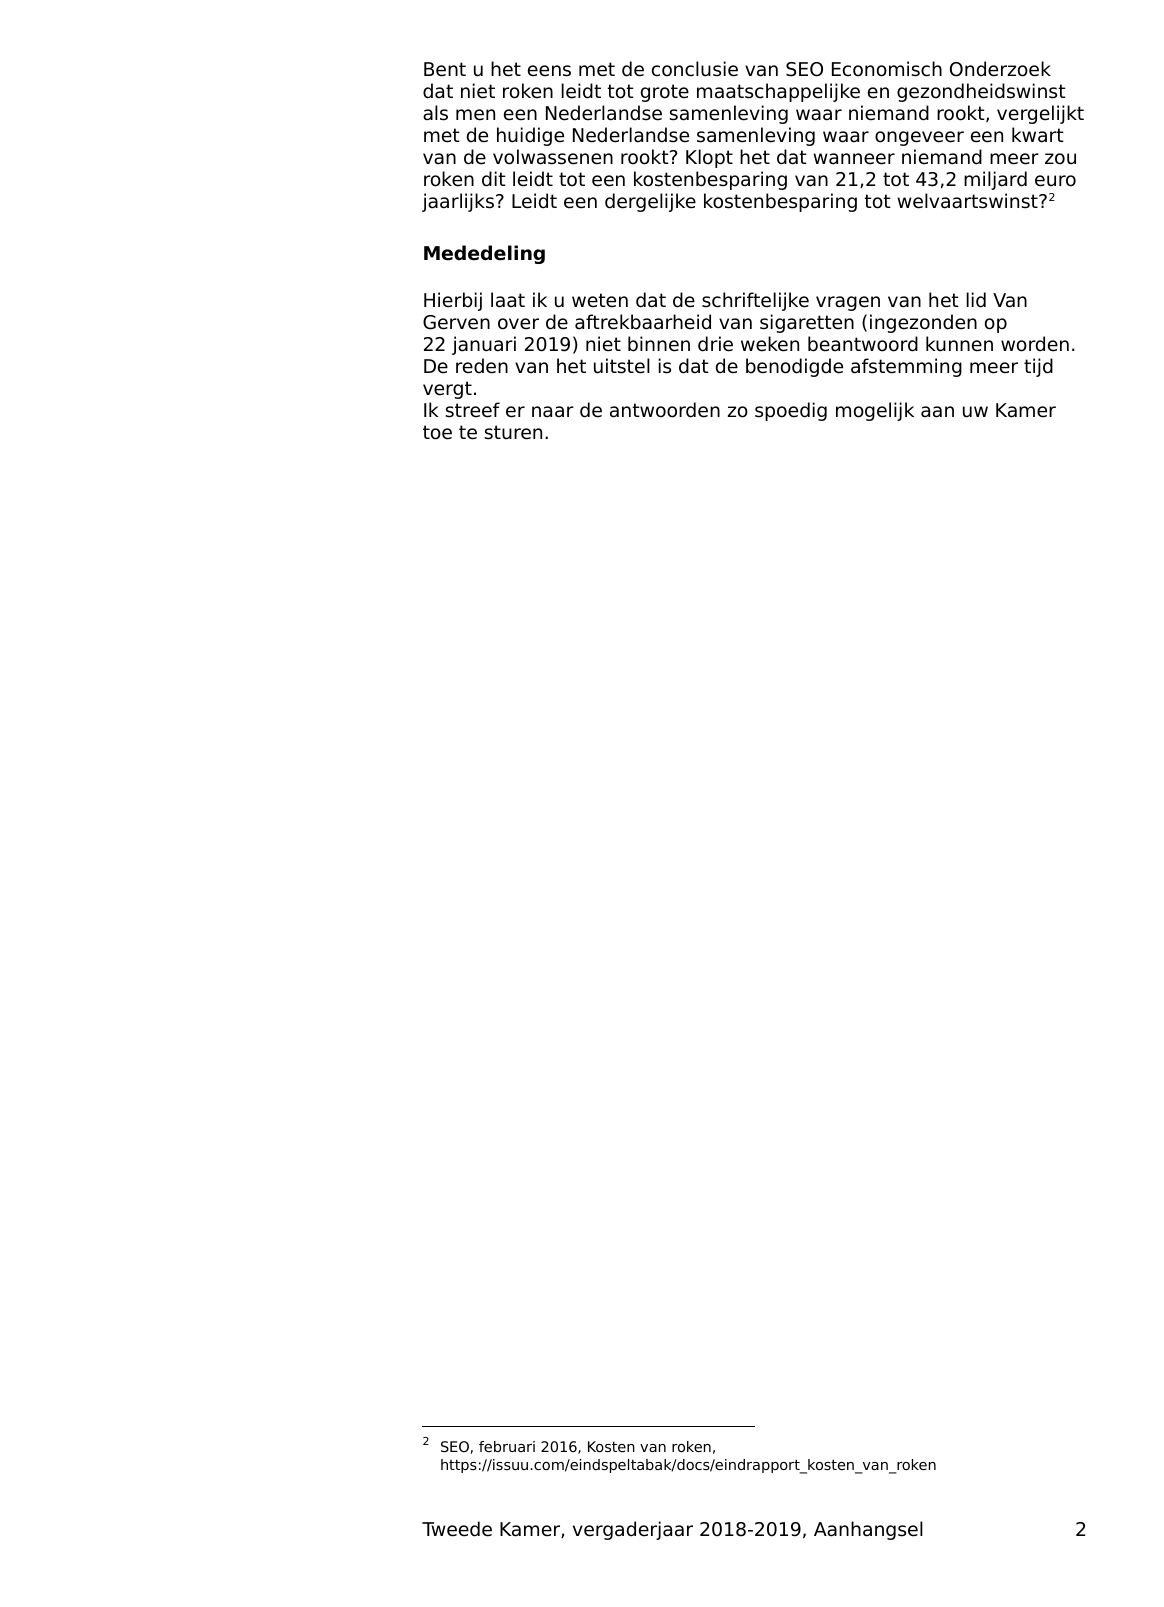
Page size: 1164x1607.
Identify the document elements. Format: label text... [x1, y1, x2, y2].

text Hierbij laat ik u weten dat de schriftelijke vragen van het lid Van Gerven over de aftrekbaarheid van sigaretten (ingezonden op 22 januari 2019) niet binnen drie weken beantwoord kunnen worden. De reden van het uitstel is dat de benodigde afstemming meer tijd vergt. [422, 290, 1087, 400]
text SEO, februari 2016, Kosten van roken, https://issuu.com/eindspeltabak/docs/eindrapport_kosten_van_roken [422, 1435, 1087, 1474]
text Ik streef er naar de antwoorden zo spoedig mogelijk aan uw Kamer toe te sturen. [422, 400, 1087, 444]
text Bent u het eens met de conclusie van SEO Economisch Onderzoek dat niet roken leidt tot grote maatschappelijke en gezondheidswinst als men een Nederlandse samenleving waar niemand rookt, vergelijkt met de huidige Nederlandse samenleving waar ongeveer een kwart van de volwassenen rookt? Klopt het dat wanneer niemand meer zou roken dit leidt tot een kostenbesparing van 21,2 tot 43,2 miljard euro jaarlijks? Leidt een dergelijke kostenbesparing tot welvaartswinst? [422, 59, 1087, 213]
subtitle Mededeling [422, 243, 1087, 265]
